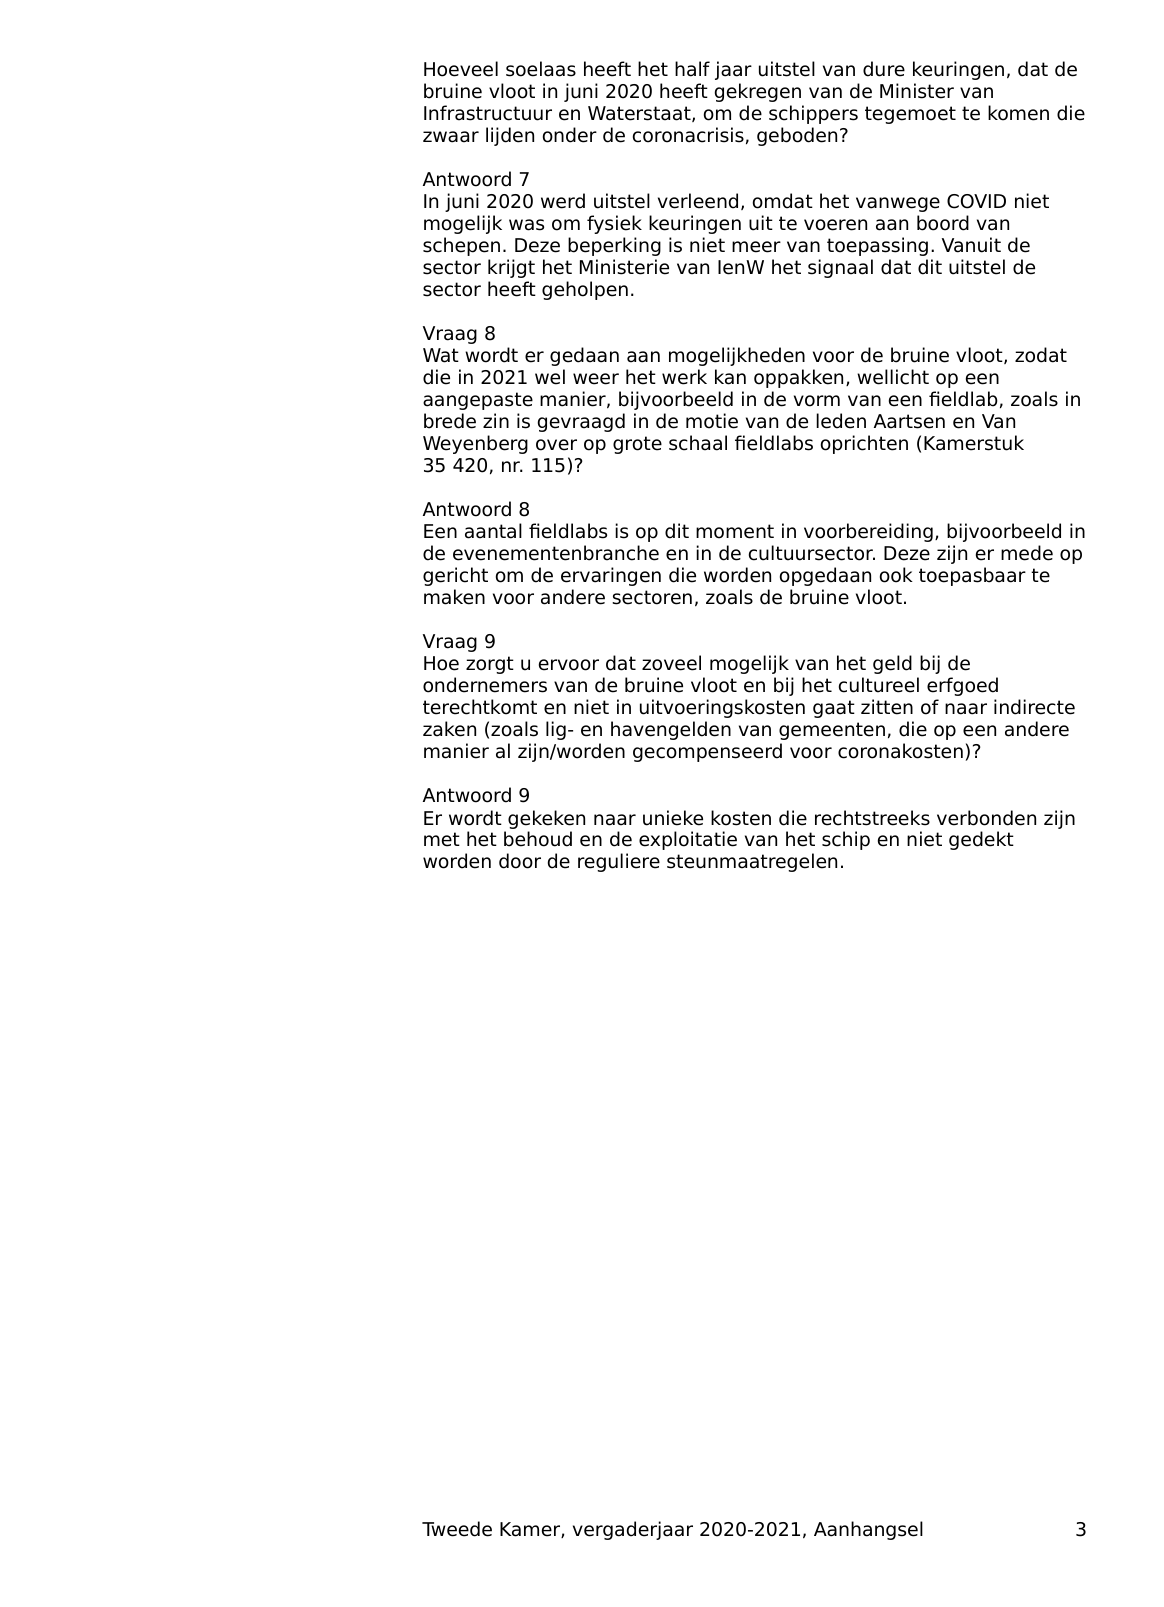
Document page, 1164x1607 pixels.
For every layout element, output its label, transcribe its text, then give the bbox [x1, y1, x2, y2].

text Antwoord 9 [422, 785, 1087, 807]
text Hoeveel soelaas heeft het half jaar uitstel van dure keuringen, dat de bruine vloot in juni 2020 heeft gekregen van de Minister van Infrastructuur en Waterstaat, om de schippers tegemoet te komen die zwaar lijden onder de coronacrisis, geboden? [422, 59, 1087, 147]
text Hoe zorgt u ervoor dat zoveel mogelijk van het geld bij de ondernemers van de bruine vloot en bij het cultureel erfgoed terechtkomt en niet in uitvoeringskosten gaat zitten of naar indirecte zaken (zoals lig- en havengelden van gemeenten, die op een andere manier al zijn/worden gecompenseerd voor coronakosten)? [422, 653, 1087, 763]
text Antwoord 8 [422, 499, 1087, 521]
text Er wordt gekeken naar unieke kosten die rechtstreeks verbonden zijn met het behoud en de exploitatie van het schip en niet gedekt worden door de reguliere steunmaatregelen. [422, 807, 1087, 873]
text Wat wordt er gedaan aan mogelijkheden voor de bruine vloot, zodat die in 2021 wel weer het werk kan oppakken, wellicht op een aangepaste manier, bijvoorbeeld in de vorm van een fieldlab, zoals in brede zin is gevraagd in de motie van de leden Aartsen en Van Weyenberg over op grote schaal fieldlabs oprichten (Kamerstuk 35 420, nr. 115)? [422, 345, 1087, 477]
text Vraag 8 [422, 323, 1087, 345]
text Een aantal fieldlabs is op dit moment in voorbereiding, bijvoorbeeld in de evenementenbranche en in de cultuursector. Deze zijn er mede op gericht om de ervaringen die worden opgedaan ook toepasbaar te maken voor andere sectoren, zoals de bruine vloot. [422, 521, 1087, 609]
text In juni 2020 werd uitstel verleend, omdat het vanwege COVID niet mogelijk was om fysiek keuringen uit te voeren aan boord van schepen. Deze beperking is niet meer van toepassing. Vanuit de sector krijgt het Ministerie van IenW het signaal dat dit uitstel de sector heeft geholpen. [422, 191, 1087, 301]
text Vraag 9 [422, 631, 1087, 653]
text Antwoord 7 [422, 169, 1087, 191]
